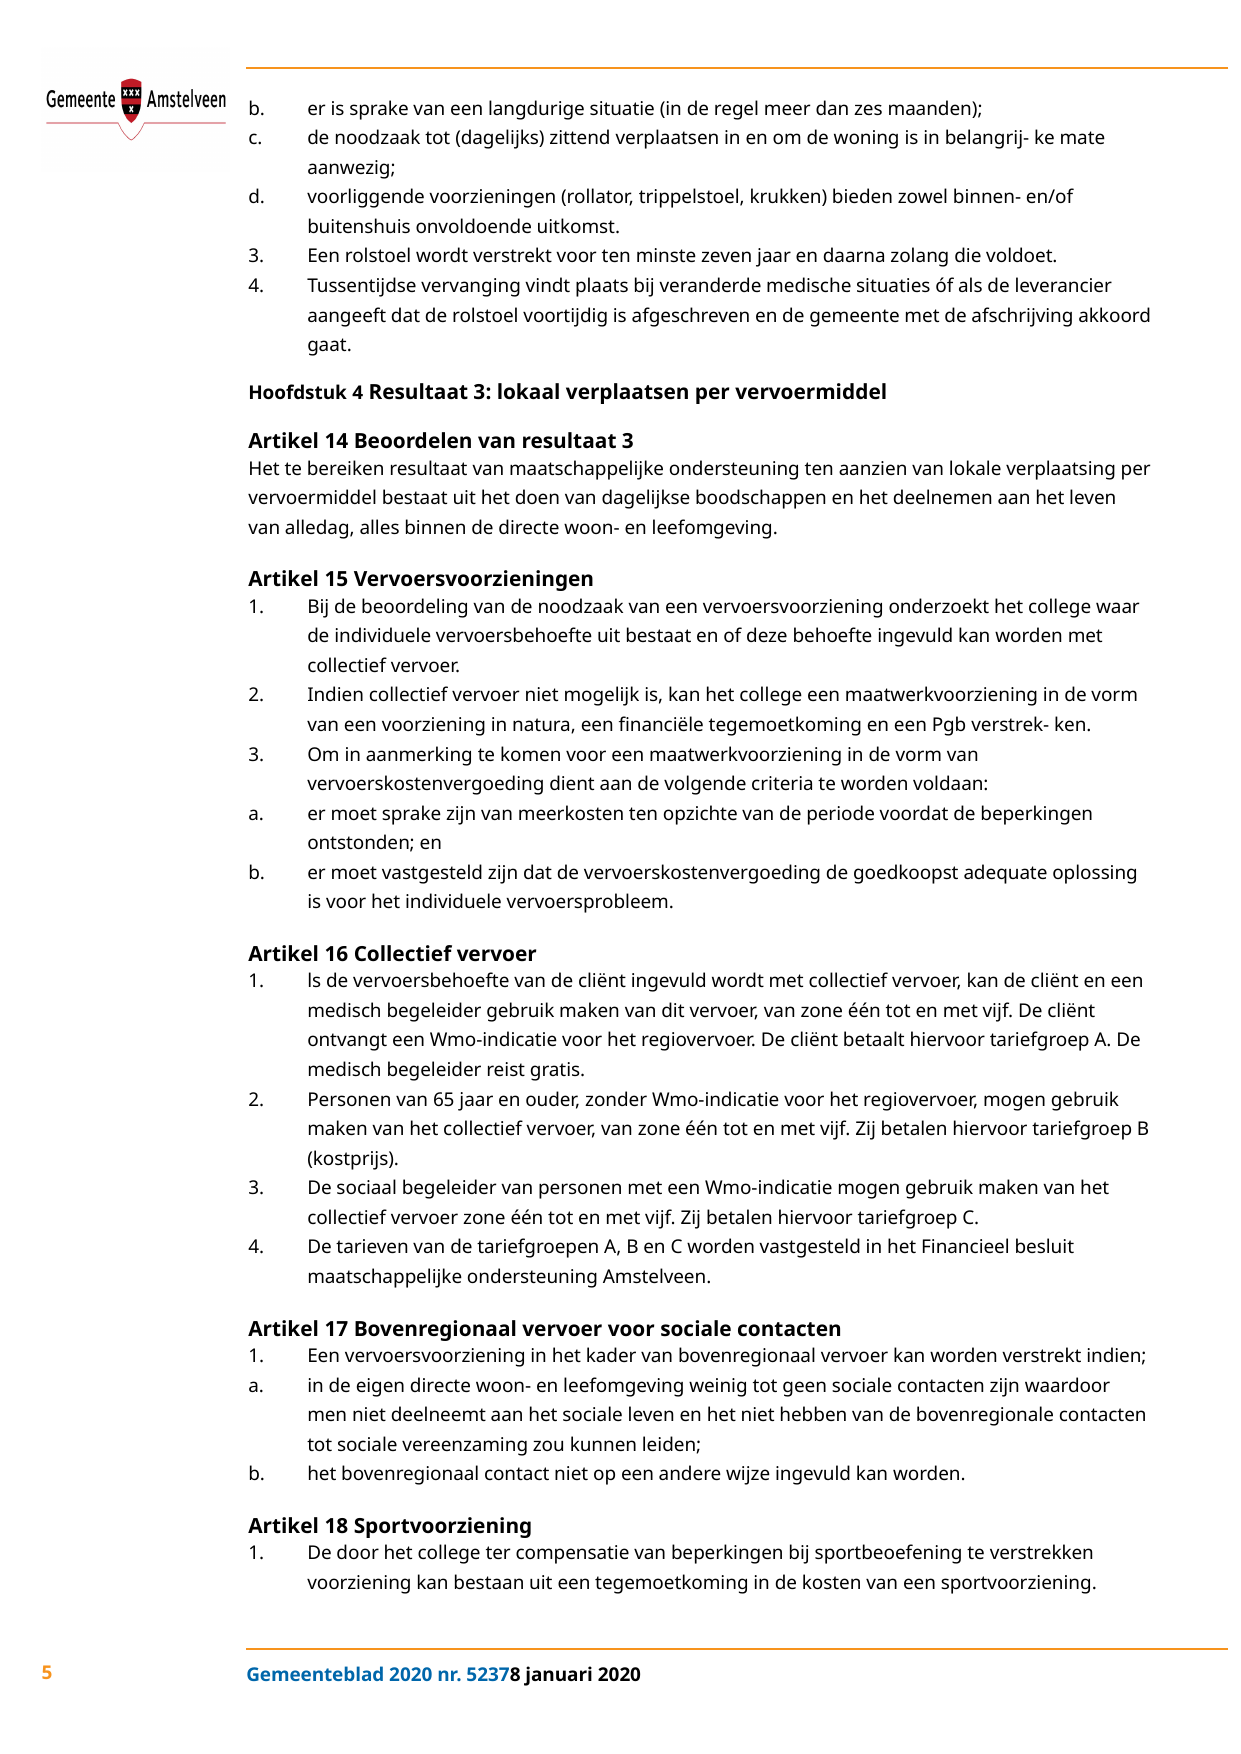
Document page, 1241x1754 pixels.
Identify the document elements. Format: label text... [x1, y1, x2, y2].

list Tussentijdse vervanging vindt plaats bij veranderde medische situaties óf als de leverancier aangeeft dat de rolstoel voortijdig is afgeschreven en de gemeente met de afschrijving akkoord gaat. [248, 272, 1152, 357]
text Artikel 17 Bovenregionaal vervoer voor sociale contacten [248, 1314, 1152, 1342]
list het bovenregionaal contact niet op een andere wijze ingevuld kan worden. [248, 1461, 1152, 1486]
list De sociaal begeleider van personen met een Wmo-indicatie mogen gebruik maken van het collectief vervoer zone één tot en met vijf. Zij betalen hiervoor tariefgroep C. [248, 1174, 1152, 1230]
list De tarieven van de tariefgroepen A, B en C worden vastgesteld in het Financieel besluit maatschappelijke ondersteuning Amstelveen. [248, 1234, 1152, 1289]
list in de eigen directe woon- en leefomgeving weinig tot geen sociale contacten zijn waardoor men niet deelneemt aan het sociale leven en het niet hebben van de bovenregionale contacten tot sociale vereenzaming zou kunnen leiden; [248, 1372, 1152, 1457]
list ls de vervoersbehoefte van de cliënt ingevuld wordt met collectief vervoer, kan de cliënt en een medisch begeleider gebruik maken van dit vervoer, van zone één tot en met vijf. De cliënt ontvangt een Wmo-indicatie voor het regiovervoer. De cliënt betaalt hiervoor tariefgroep A. De medisch begeleider reist gratis. [248, 967, 1152, 1082]
text Artikel 16 Collectief vervoer [248, 939, 1152, 967]
text Artikel 18 Sportvoorziening [248, 1511, 1152, 1539]
list voorliggende voorzieningen (rollator, trippelstoel, krukken) bieden zowel binnen- en/of buitenshuis onvoldoende uitkomst. [248, 183, 1152, 239]
text Artikel 14 Beoordelen van resultaat 3 [248, 426, 1152, 455]
list er is sprake van een langdurige situatie (in de regel meer dan zes maanden); [248, 95, 1152, 121]
list Een vervoersvoorziening in het kader van bovenregionaal vervoer kan worden verstrekt indien; [248, 1342, 1152, 1368]
text Hoofdstuk 4 Resultaat 3: lokaal verplaatsen per vervoermiddel [248, 377, 1152, 406]
list er moet sprake zijn van meerkosten ten opzichte van de periode voordat de beperkingen ontstonden; en [248, 800, 1152, 855]
list er moet vastgesteld zijn dat de vervoerskostenvergoeding de goedkoopst adequate oplossing is voor het individuele vervoersprobleem. [248, 859, 1152, 914]
list Personen van 65 jaar en ouder, zonder Wmo-indicatie voor het regiovervoer, mogen gebruik maken van het collectief vervoer, van zone één tot en met vijf. Zij betalen hiervoor tariefgroep B (kostprijs). [248, 1086, 1152, 1171]
list Een rolstoel wordt verstrekt voor ten minste zeven jaar en daarna zolang die voldoet. [248, 243, 1152, 268]
list Om in aanmerking te komen voor een maatwerkvoorziening in de vorm van vervoerskostenvergoeding dient aan de volgende criteria te worden voldaan: [248, 741, 1152, 796]
picture [41, 47, 231, 172]
list Indien collectief vervoer niet mogelijk is, kan het college een maatwerkvoorziening in de vorm van een voorziening in natura, een financiële tegemoetkoming en een Pgb verstrek- ken. [248, 682, 1152, 737]
list Bij de beoordeling van de noodzaak van een vervoersvoorziening onderzoekt het college waar de individuele vervoersbehoefte uit bestaat en of deze behoefte ingevuld kan worden met collectief vervoer. [248, 593, 1152, 678]
text Het te bereiken resultaat van maatschappelijke ondersteuning ten aanzien van lokale verplaatsing per vervoermiddel bestaat uit het doen van dagelijkse boodschappen en het deelnemen aan het leven van alledag, alles binnen de directe woon- en leefomgeving. [248, 455, 1152, 540]
list De door het college ter compensatie van beperkingen bij sportbeoefening te verstrekken voorziening kan bestaan uit een tegemoetkoming in de kosten van een sportvoorziening. [248, 1539, 1152, 1595]
list de noodzaak tot (dagelijks) zittend verplaatsen in en om de woning is in belangrij- ke mate aanwezig; [248, 124, 1152, 180]
text Artikel 15 Vervoersvoorzieningen [248, 564, 1152, 593]
